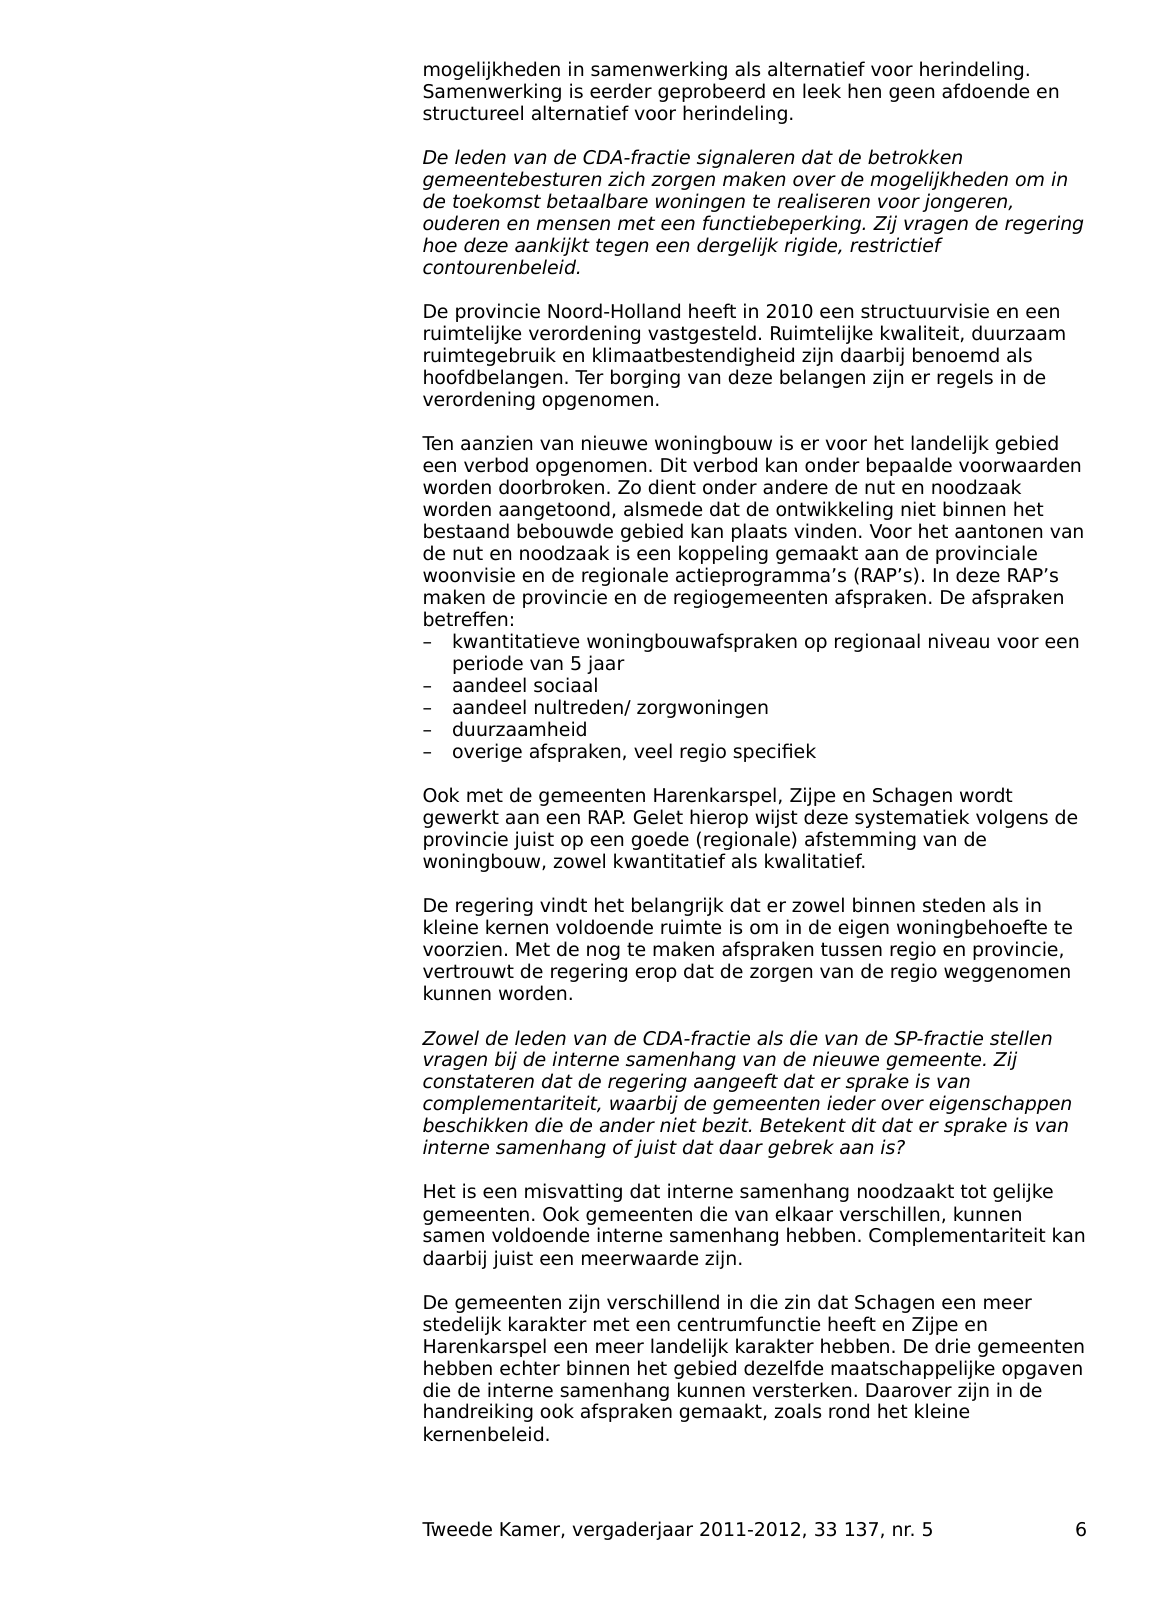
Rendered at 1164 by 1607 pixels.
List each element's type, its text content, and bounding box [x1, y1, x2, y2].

text mogelijkheden in samenwerking als alternatief voor herindeling. Samenwerking is eerder geprobeerd en leek hen geen afdoende en structureel alternatief voor herindeling. [422, 59, 1087, 125]
text De gemeenten zijn verschillend in die zin dat Schagen een meer stedelijk karakter met een centrumfunctie heeft en Zijpe en Harenkarspel een meer landelijk karakter hebben. De drie gemeenten hebben echter binnen het gebied dezelfde maatschappelijke opgaven die de interne samenhang kunnen versterken. Daarover zijn in de handreiking ook afspraken gemaakt, zoals rond het kleine kernenbeleid. [422, 1292, 1087, 1445]
text – duurzaamheid [422, 719, 1087, 741]
text – overige afspraken, veel regio specifiek [422, 741, 1087, 763]
text Zowel de leden van de CDA-fractie als die van de SP-fractie stellen vragen bij de interne samenhang van de nieuwe gemeente. Zij constateren dat de regering aangeeft dat er sprake is van complementariteit, waarbij de gemeenten ieder over eigenschappen beschikken die de ander niet bezit. Betekent dit dat er sprake is van interne samenhang of juist dat daar gebrek aan is? [422, 1027, 1087, 1159]
text De leden van de CDA-fractie signaleren dat de betrokken gemeentebesturen zich zorgen maken over de mogelijkheden om in de toekomst betaalbare woningen te realiseren voor jongeren, ouderen en mensen met een functiebeperking. Zij vragen de regering hoe deze aankijkt tegen een dergelijk rigide, restrictief contourenbeleid. [422, 147, 1087, 279]
text – aandeel nultreden/ zorgwoningen [422, 697, 1087, 719]
text Het is een misvatting dat interne samenhang noodzaakt tot gelijke gemeenten. Ook gemeenten die van elkaar verschillen, kunnen samen voldoende interne samenhang hebben. Complementariteit kan daarbij juist een meerwaarde zijn. [422, 1181, 1087, 1269]
text Ten aanzien van nieuwe woningbouw is er voor het landelijk gebied een verbod opgenomen. Dit verbod kan onder bepaalde voorwaarden worden doorbroken. Zo dient onder andere de nut en noodzaak worden aangetoond, alsmede dat de ontwikkeling niet binnen het bestaand bebouwde gebied kan plaats vinden. Voor het aantonen van de nut en noodzaak is een koppeling gemaakt aan de provinciale woonvisie en de regionale actieprogramma’s (RAP’s). In deze RAP’s maken de provincie en de regiogemeenten afspraken. De afspraken betreffen: [422, 433, 1087, 631]
text De regering vindt het belangrijk dat er zowel binnen steden als in kleine kernen voldoende ruimte is om in de eigen woningbehoefte te voorzien. Met de nog te maken afspraken tussen regio en provincie, vertrouwt de regering erop dat de zorgen van de regio weggenomen kunnen worden. [422, 895, 1087, 1005]
text – kwantitatieve woningbouwafspraken op regionaal niveau voor een periode van 5 jaar [422, 631, 1087, 675]
text De provincie Noord-Holland heeft in 2010 een structuurvisie en een ruimtelijke verordening vastgesteld. Ruimtelijke kwaliteit, duurzaam ruimtegebruik en klimaatbestendigheid zijn daarbij benoemd als hoofdbelangen. Ter borging van deze belangen zijn er regels in de verordening opgenomen. [422, 301, 1087, 411]
text – aandeel sociaal [422, 675, 1087, 697]
text Ook met de gemeenten Harenkarspel, Zijpe en Schagen wordt gewerkt aan een RAP. Gelet hierop wijst deze systematiek volgens de provincie juist op een goede (regionale) afstemming van de woningbouw, zowel kwantitatief als kwalitatief. [422, 785, 1087, 873]
